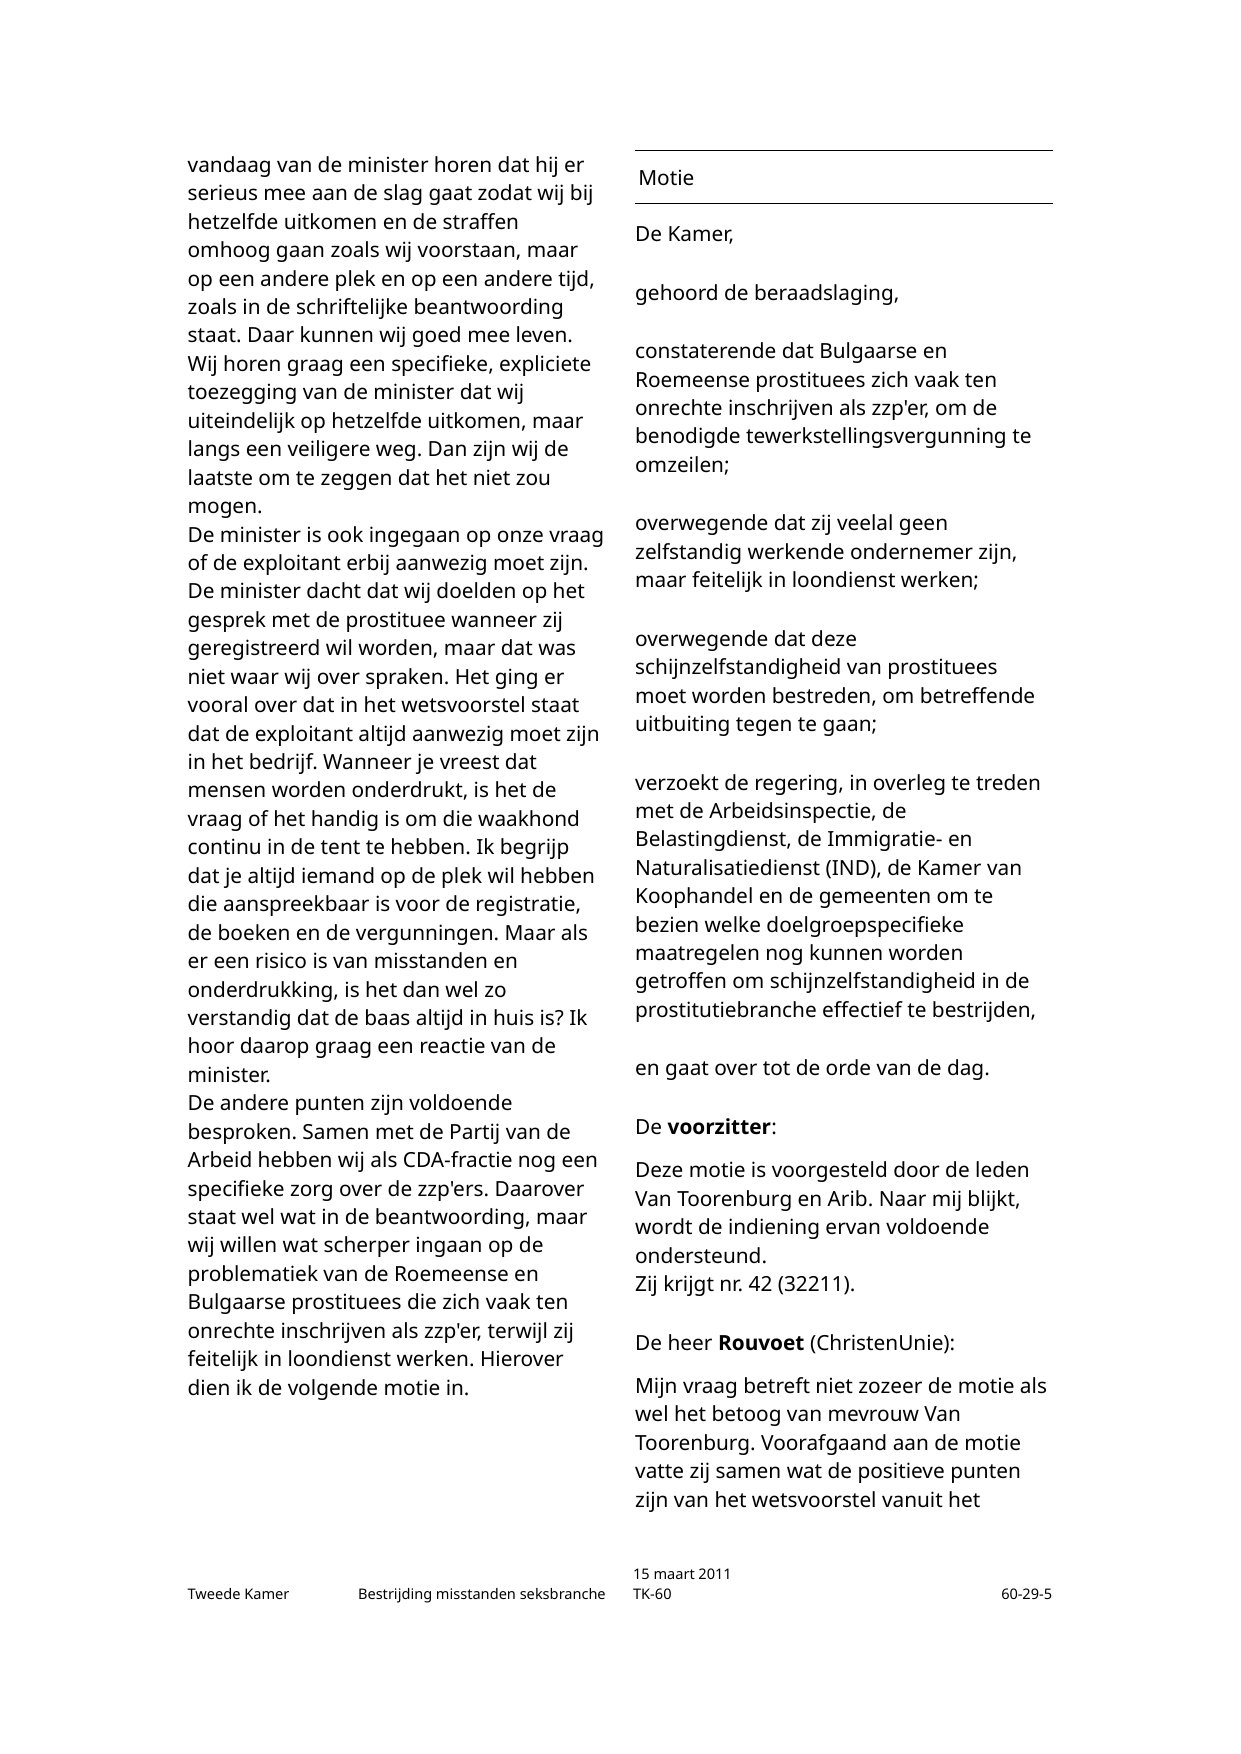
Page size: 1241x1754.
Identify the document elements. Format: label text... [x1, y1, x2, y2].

text en gaat over tot de orde van de dag. [635, 1053, 1053, 1082]
text vandaag van de minister horen dat hij er serieus mee aan de slag gaat zodat wij bij hetzelfde uitkomen en de straffen omhoog gaan zoals wij voorstaan, maar op een andere plek en op een andere tijd, zoals in de schriftelijke beantwoording staat. Daar kunnen wij goed mee leven. Wij horen graag een specifieke, expliciete toezegging van de minister dat wij uiteindelijk op hetzelfde uitkomen, maar langs een veiligere weg. Dan zijn wij de laatste om te zeggen dat het niet zou mogen. [187, 150, 605, 520]
text overwegende dat deze schijnzelfstandigheid van prostituees moet worden bestreden, om betreffende uitbuiting tegen te gaan; [635, 624, 1053, 738]
text De voorzitter: [635, 1112, 1053, 1140]
text Zij krijgt nr. 42 (32211). [635, 1269, 1053, 1298]
text gehoord de beraadslaging, [635, 278, 1053, 306]
text De andere punten zijn voldoende besproken. Samen met de Partij van de Arbeid hebben wij als CDA-fractie nog een specifieke zorg over de zzp'ers. Daarover staat wel wat in de beantwoording, maar wij willen wat scherper ingaan op de problematiek van de Roemeense en Bulgaarse prostituees die zich vaak ten onrechte inschrijven als zzp'er, terwijl zij feitelijk in loondienst werken. Hierover dien ik de volgende motie in. [187, 1088, 605, 1401]
subtitle Motie [635, 151, 1053, 203]
text constaterende dat Bulgaarse en Roemeense prostituees zich vaak ten onrechte inschrijven als zzp'er, om de benodigde tewerkstellingsvergunning te omzeilen; [635, 336, 1053, 478]
text De Kamer, [635, 219, 1053, 248]
text De minister is ook ingegaan op onze vraag of de exploitant erbij aanwezig moet zijn. De minister dacht dat wij doelden op het gesprek met de prostituee wanneer zij geregistreerd wil worden, maar dat was niet waar wij over spraken. Het ging er vooral over dat in het wetsvoorstel staat dat de exploitant altijd aanwezig moet zijn in het bedrijf. Wanneer je vreest dat mensen worden onderdrukt, is het de vraag of het handig is om die waakhond continu in de tent te hebben. Ik begrijp dat je altijd iemand op de plek wil hebben die aanspreekbaar is voor de registratie, de boeken en de vergunningen. Maar als er een risico is van misstanden en onderdrukking, is het dan wel zo verstandig dat de baas altijd in huis is? Ik hoor daarop graag een reactie van de minister. [187, 520, 605, 1088]
text De heer Rouvoet (ChristenUnie): [635, 1328, 1053, 1356]
text Mijn vraag betreft niet zozeer de motie als wel het betoog van mevrouw Van Toorenburg. Voorafgaand aan de motie vatte zij samen wat de positieve punten zijn van het wetsvoorstel vanuit het [635, 1371, 1053, 1513]
text verzoekt de regering, in overleg te treden met de Arbeidsinspectie, de Belastingdienst, de Immigratie- en Naturalisatiedienst (IND), de Kamer van Koophandel en de gemeenten om te bezien welke doelgroepspecifieke maatregelen nog kunnen worden getroffen om schijnzelfstandigheid in de prostitutiebranche effectief te bestrijden, [635, 768, 1053, 1023]
text Deze motie is voorgesteld door de leden Van Toorenburg en Arib. Naar mij blijkt, wordt de indiening ervan voldoende ondersteund. [635, 1155, 1053, 1269]
text overwegende dat zij veelal geen zelfstandig werkende ondernemer zijn, maar feitelijk in loondienst werken; [635, 508, 1053, 594]
